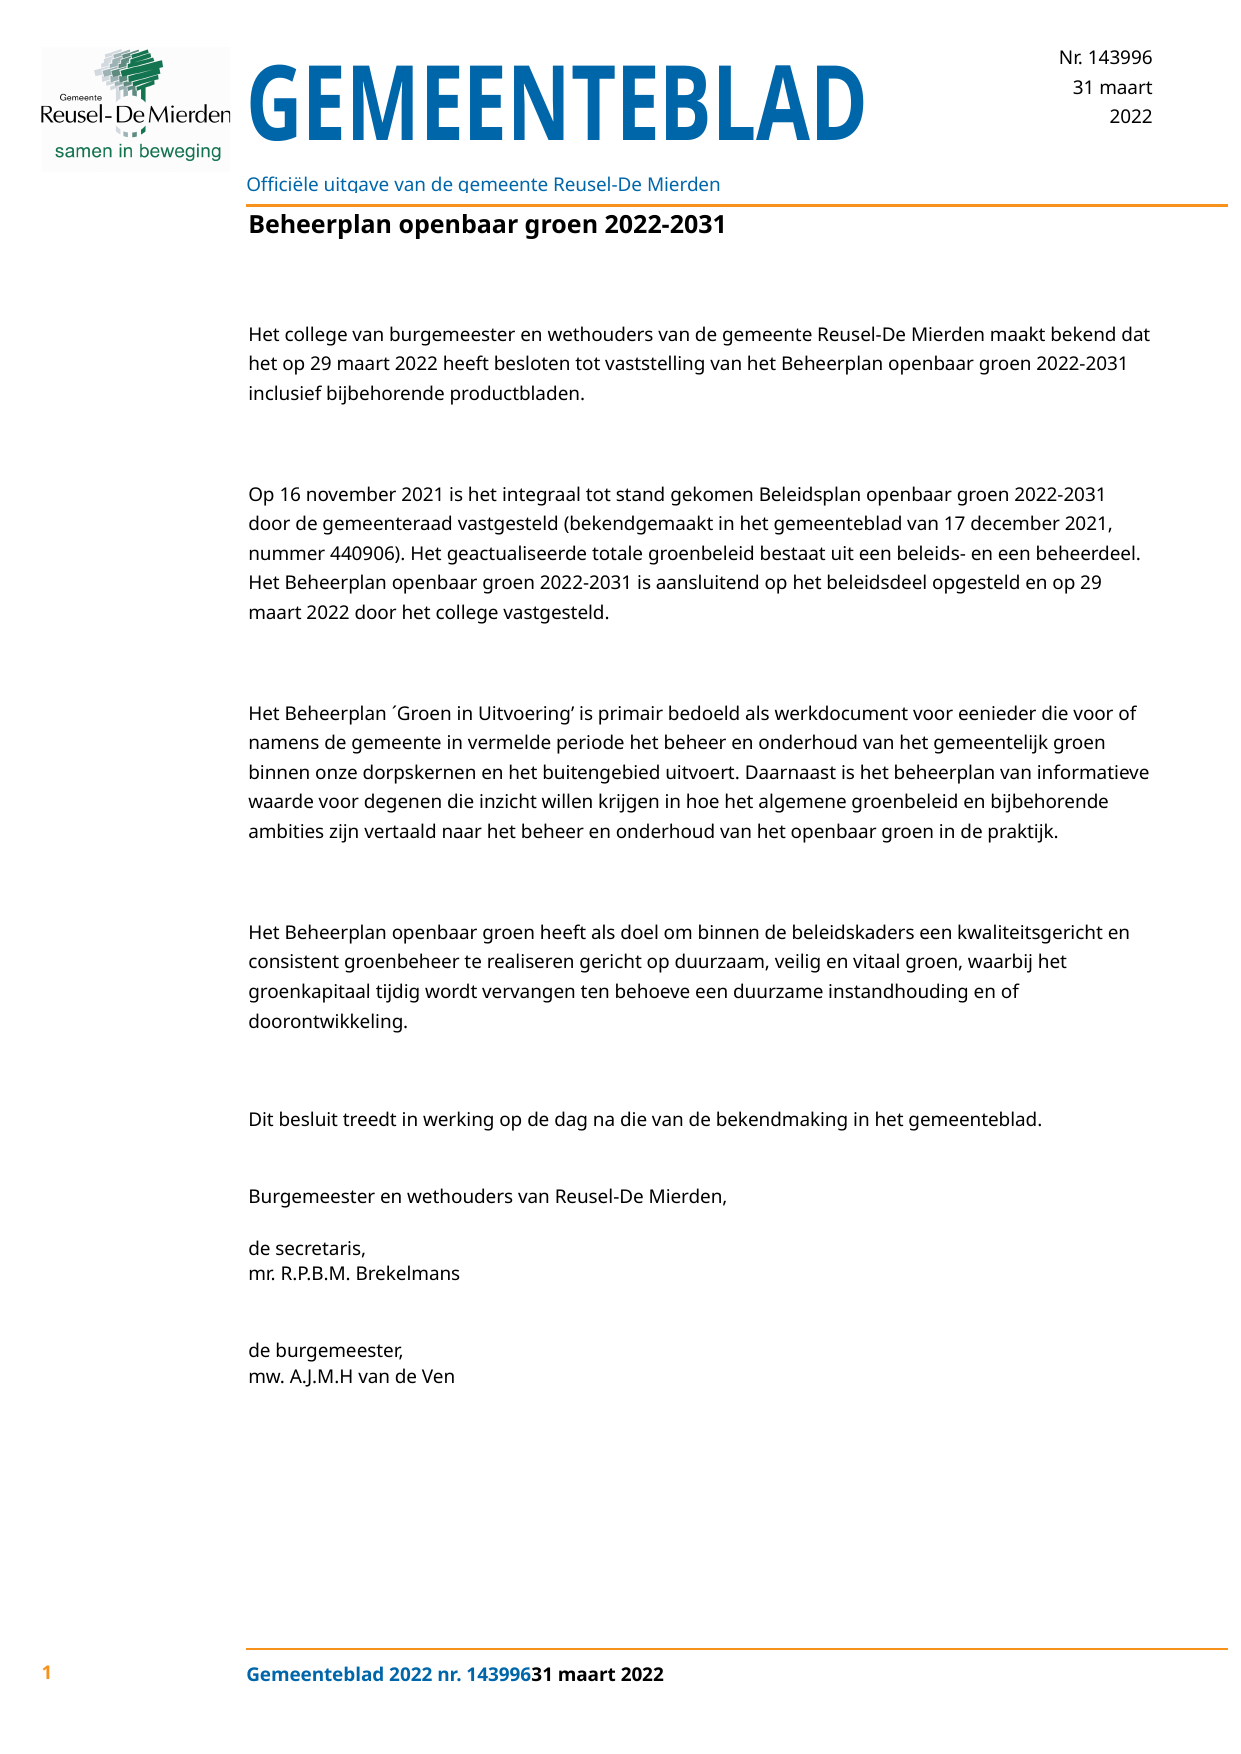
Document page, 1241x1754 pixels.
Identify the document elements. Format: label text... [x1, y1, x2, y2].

text Het Beheerplan ´Groen in Uitvoering’ is primair bedoeld als werkdocument voor eenieder die voor of namens de gemeente in vermelde periode het beheer en onderhoud van het gemeentelijk groen binnen onze dorpskernen en het buitengebied uitvoert. Daarnaast is het beheerplan van informatieve waarde voor degenen die inzicht willen krijgen in hoe het algemene groenbeleid en bijbehorende ambities zijn vertaald naar het beheer en onderhoud van het openbaar groen in de praktijk. [248, 700, 1152, 844]
text Op 16 november 2021 is het integraal tot stand gekomen Beleidsplan openbaar groen 2022-2031 door de gemeenteraad vastgesteld (bekendgemaakt in het gemeenteblad van 17 december 2021, nummer 440906). Het geactualiseerde totale groenbeleid bestaat uit een beleids- en een beheerdeel. Het Beheerplan openbaar groen 2022-2031 is aansluitend op het beleidsdeel opgesteld en op 29 maart 2022 door het college vastgesteld. [248, 481, 1152, 625]
text de secretaris, [248, 1235, 1152, 1260]
text mr. R.P.B.M. Brekelmans [248, 1260, 1152, 1286]
text Burgemeester en wethouders van Reusel-De Mierden, [248, 1183, 1152, 1209]
text Beheerplan openbaar groen 2022-2031 [248, 207, 1152, 241]
text mw. A.J.M.H van de Ven [248, 1363, 1152, 1389]
text Het Beheerplan openbaar groen heeft als doel om binnen de beleidskaders een kwaliteitsgericht en consistent groenbeheer te realiseren gericht op duurzaam, veilig en vitaal groen, waarbij het groenkapitaal tijdig wordt vervangen ten behoeve een duurzame instandhouding en of doorontwikkeling. [248, 919, 1152, 1033]
text de burgemeester, [248, 1338, 1152, 1363]
text Dit besluit treedt in werking op de dag na die van de bekendmaking in het gemeenteblad. [248, 1106, 1152, 1132]
text Het college van burgemeester en wethouders van de gemeente Reusel-De Mierden maakt bekend dat het op 29 maart 2022 heeft besloten tot vaststelling van het Beheerplan openbaar groen 2022-2031 inclusief bijbehorende productbladen. [248, 321, 1152, 406]
picture [41, 47, 231, 172]
